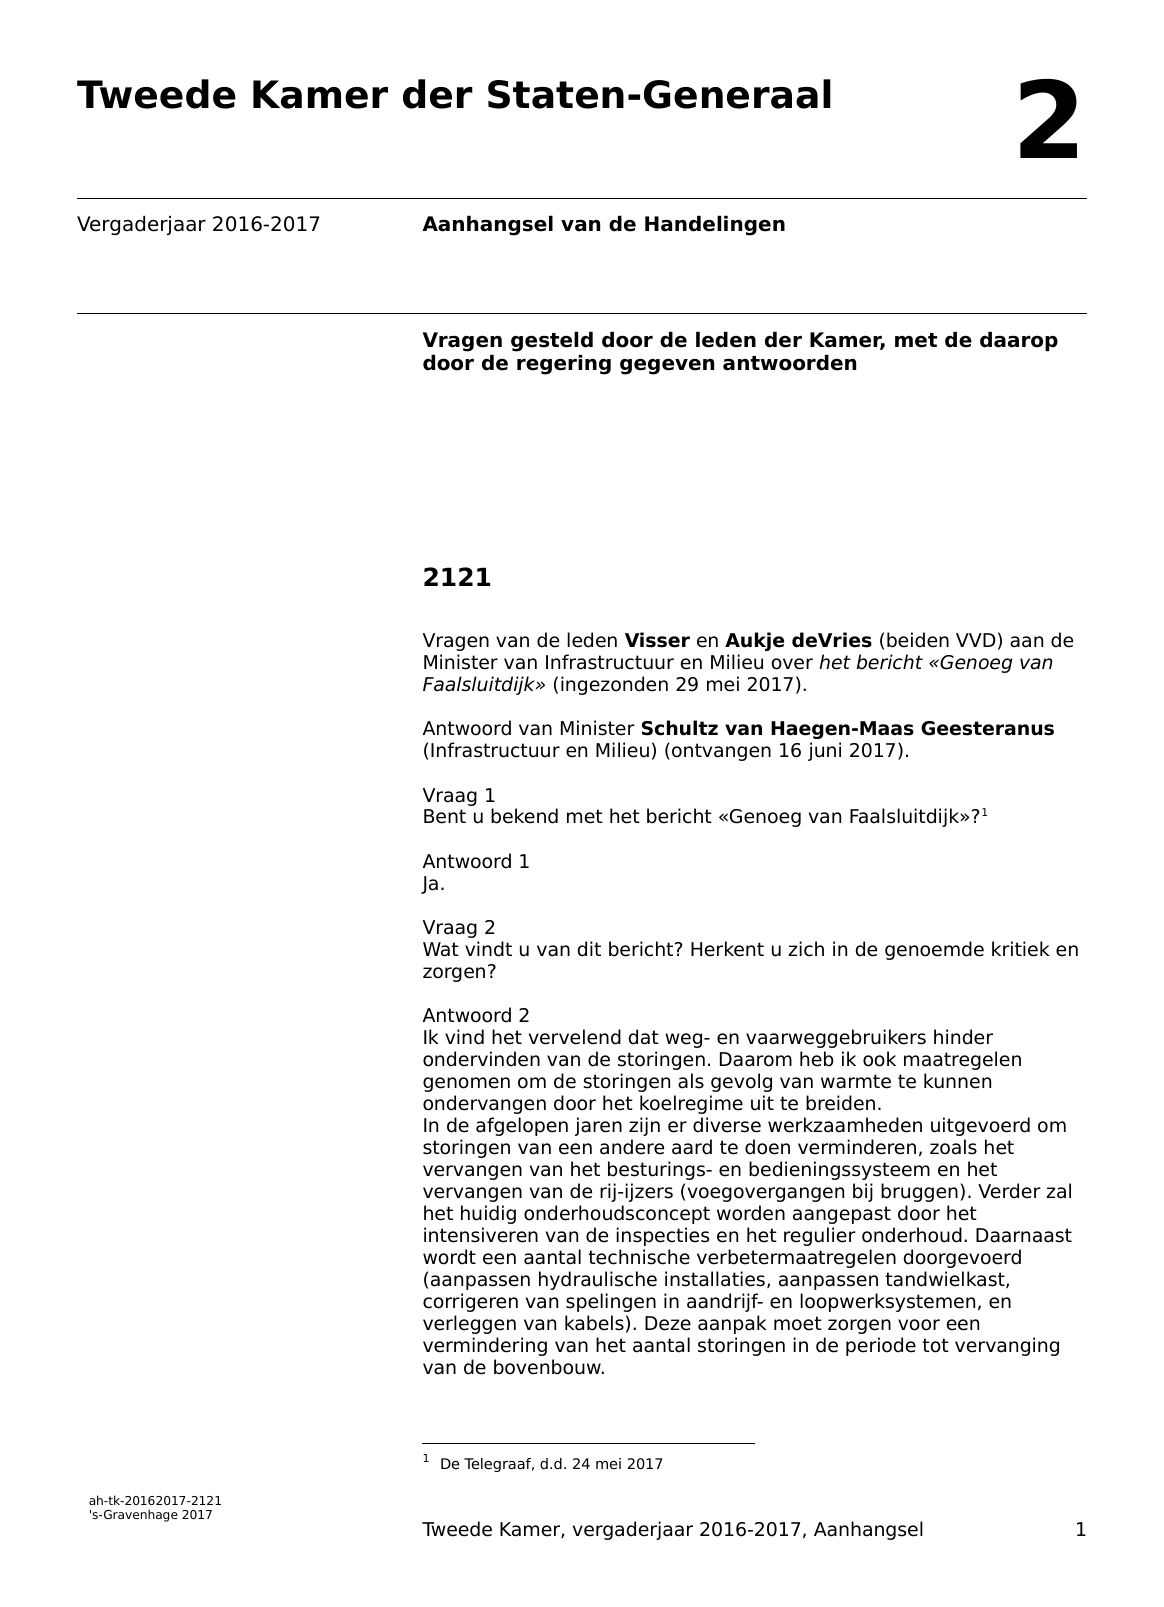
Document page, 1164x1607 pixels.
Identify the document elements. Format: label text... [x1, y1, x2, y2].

text ah-tk-20162017-2121 [88, 1494, 323, 1508]
text Antwoord van Minister Schultz van Haegen-Maas Geesteranus (Infrastructuur en Milieu) (ontvangen 16 juni 2017). [422, 718, 1087, 762]
text Antwoord 1 [422, 851, 1087, 873]
table_header Tweede Kamer der Staten-Generaal [77, 59, 886, 198]
text Bent u bekend met het bericht «Genoeg van Faalsluitdijk»? [422, 806, 1087, 828]
text Ik vind het vervelend dat weg- en vaarweggebruikers hinder ondervinden van de storingen. Daarom heb ik ook maatregelen genomen om de storingen als gevolg van warmte te kunnen ondervangen door het koelregime uit te breiden. [422, 1027, 1087, 1115]
text Vraag 2 [422, 917, 1087, 939]
text 's-Gravenhage 2017 [88, 1508, 323, 1522]
text Vraag 1 [422, 784, 1087, 806]
table_cell Vergaderjaar 2016-2017 [77, 199, 422, 313]
table_cell Vragen gesteld door de leden der Kamer, met de daarop door de regering gegeven antwoorden [422, 314, 1087, 375]
text Antwoord 2 [422, 1005, 1087, 1027]
text 2121 [422, 563, 1087, 592]
text Wat vindt u van dit bericht? Herkent u zich in de genoemde kritiek en zorgen? [422, 939, 1087, 983]
table_cell Aanhangsel van de Handelingen [422, 199, 1087, 313]
table_cell [77, 314, 422, 375]
text Vragen van de leden Visser en Aukje deVries (beiden VVD) aan de Minister van Infrastructuur en Milieu over het bericht «Genoeg van Faalsluitdijk» (ingezonden 29 mei 2017). [422, 630, 1087, 696]
table_header 2 [886, 59, 1087, 198]
text De Telegraaf, d.d. 24 mei 2017 [422, 1452, 1087, 1474]
text In de afgelopen jaren zijn er diverse werkzaamheden uitgevoerd om storingen van een andere aard te doen verminderen, zoals het vervangen van het besturings- en bedieningssysteem en het vervangen van de rij-ijzers (voegovergangen bij bruggen). Verder zal het huidig onderhoudsconcept worden aangepast door het intensiveren van de inspecties en het regulier onderhoud. Daarnaast wordt een aantal technische verbetermaatregelen doorgevoerd (aanpassen hydraulische installaties, aanpassen tandwielkast, corrigeren van spelingen in aandrijf- en loopwerksystemen, en verleggen van kabels). Deze aanpak moet zorgen voor een vermindering van het aantal storingen in de periode tot vervanging van de bovenbouw. [422, 1115, 1087, 1378]
text Ja. [422, 873, 1087, 894]
